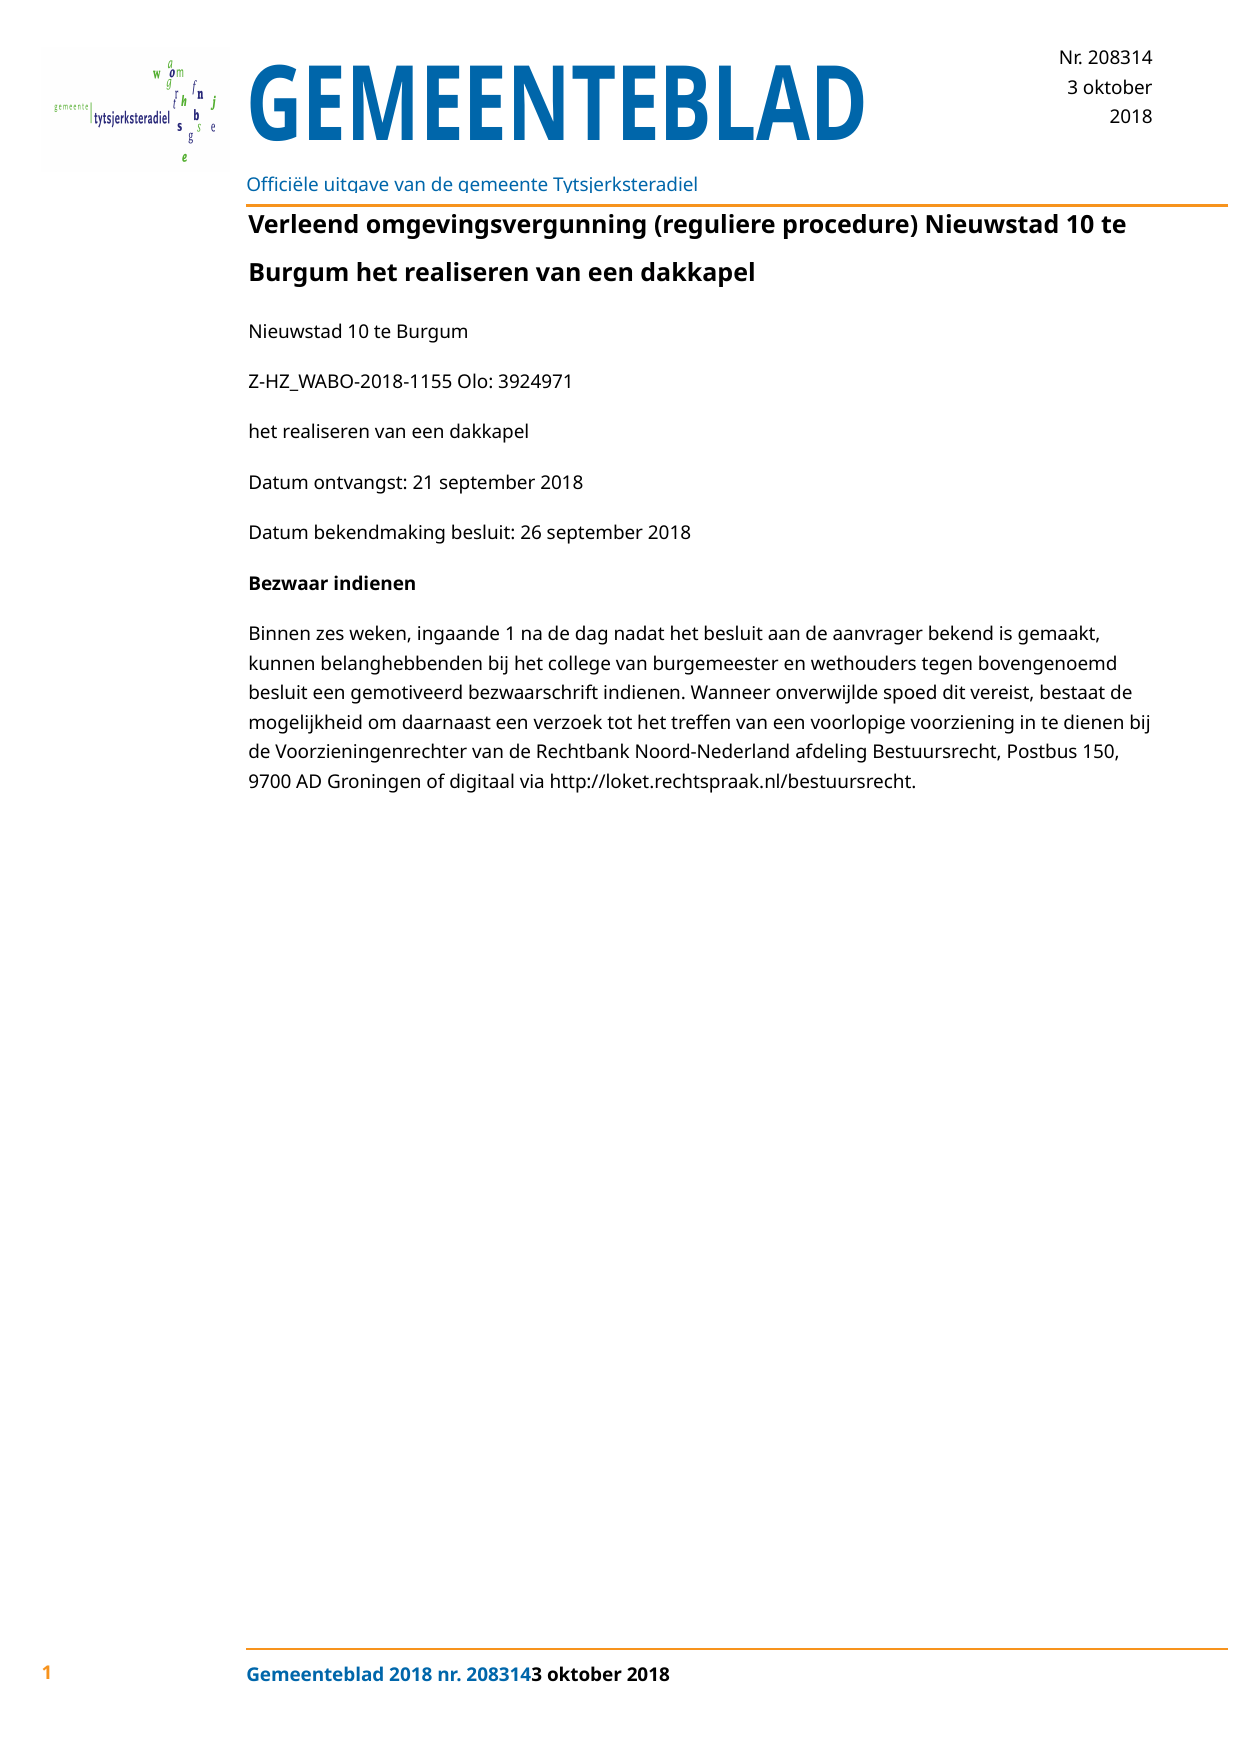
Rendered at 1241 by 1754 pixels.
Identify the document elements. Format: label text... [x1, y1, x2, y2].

text Binnen zes weken, ingaande 1 na de dag nadat het besluit aan de aanvrager bekend is gemaakt, kunnen belanghebbenden bij het college van burgemeester en wethouders tegen bovengenoemd besluit een gemotiveerd bezwaarschrift indienen. Wanneer onverwijlde spoed dit vereist, bestaat de mogelijkheid om daarnaast een verzoek tot het treffen van een voorlopige voorziening in te dienen bij de Voorzieningenrechter van de Rechtbank Noord-Nederland afdeling Bestuursrecht, Postbus 150, 9700 AD Groningen of digitaal via http://loket.rechtspraak.nl/bestuursrecht. [248, 620, 1152, 794]
text Nieuwstad 10 te Burgum [248, 318, 1152, 344]
text Bezwaar indienen [248, 570, 1152, 596]
text Z-HZ_WABO-2018-1155 Olo: 3924971 [248, 368, 1152, 394]
picture [41, 47, 231, 172]
text Datum bekendmaking besluit: 26 september 2018 [248, 519, 1152, 545]
text het realiseren van een dakkapel [248, 419, 1152, 444]
text Datum ontvangst: 21 september 2018 [248, 469, 1152, 495]
text Verleend omgevingsvergunning (reguliere procedure) Nieuwstad 10 te Burgum het realiseren van een dakkapel [248, 207, 1152, 288]
